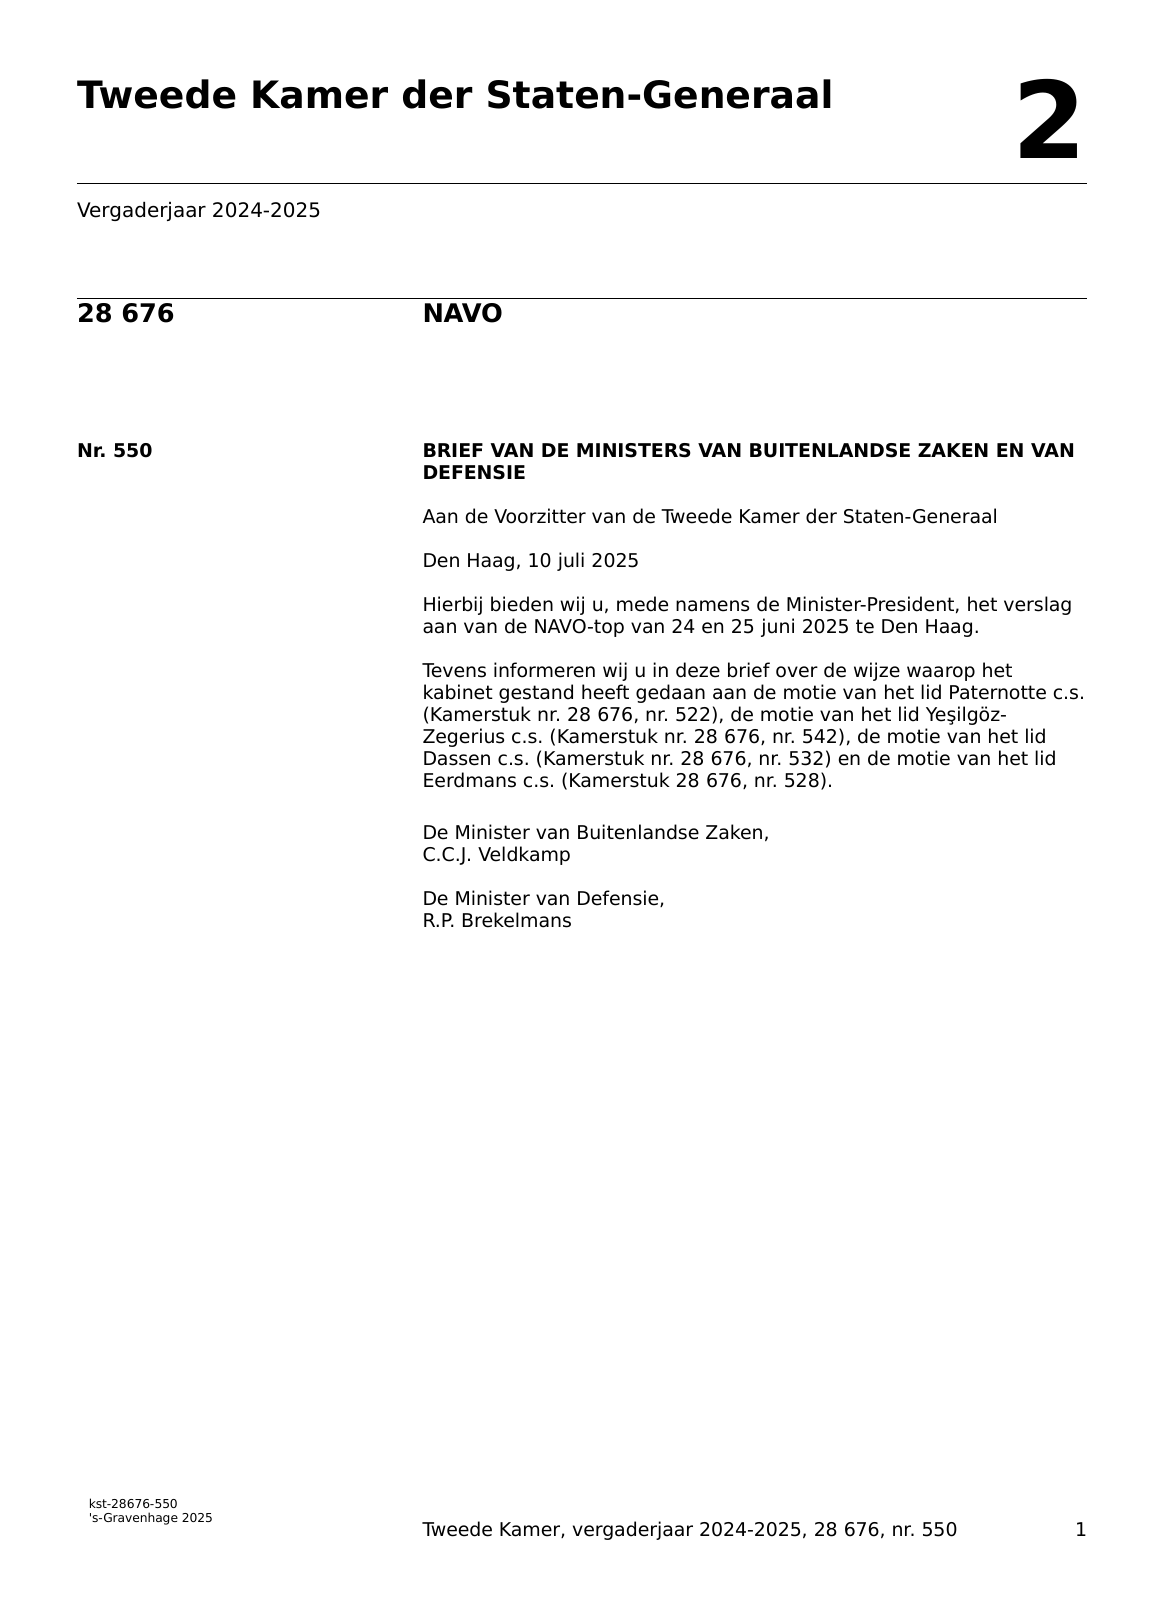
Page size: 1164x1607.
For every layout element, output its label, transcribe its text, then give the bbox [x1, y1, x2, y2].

text De Minister van Buitenlandse Zaken, C.C.J. Veldkamp [422, 822, 1087, 866]
text 's-Gravenhage 2025 [88, 1511, 323, 1525]
text Den Haag, 10 juli 2025 [422, 550, 1087, 572]
text Hierbij bieden wij u, mede namens de Minister-President, het verslag aan van de NAVO-top van 24 en 25 juni 2025 te Den Haag. [422, 594, 1087, 638]
table_header Tweede Kamer der Staten-Generaal [77, 59, 886, 183]
table_cell Vergaderjaar 2024-2025 [77, 184, 1087, 298]
text kst-28676-550 [88, 1497, 323, 1511]
text Tevens informeren wij u in deze brief over de wijze waarop het kabinet gestand heeft gedaan aan de motie van het lid Paternotte c.s. (Kamerstuk nr. 28 676, nr. 522), de motie van het lid Yeşilgöz-Zegerius c.s. (Kamerstuk nr. 28 676, nr. 542), de motie van het lid Dassen c.s. (Kamerstuk nr. 28 676, nr. 532) en de motie van het lid Eerdmans c.s. (Kamerstuk 28 676, nr. 528). [422, 660, 1087, 792]
text De Minister van Defensie, R.P. Brekelmans [422, 888, 1087, 932]
subtitle 28 676 NAVO [77, 299, 1087, 329]
text Aan de Voorzitter van de Tweede Kamer der Staten-Generaal [422, 506, 1087, 528]
subtitle Nr. 550 BRIEF VAN DE MINISTERS VAN BUITENLANDSE ZAKEN EN VAN DEFENSIE [77, 440, 1087, 484]
table_header 2 [886, 59, 1087, 183]
